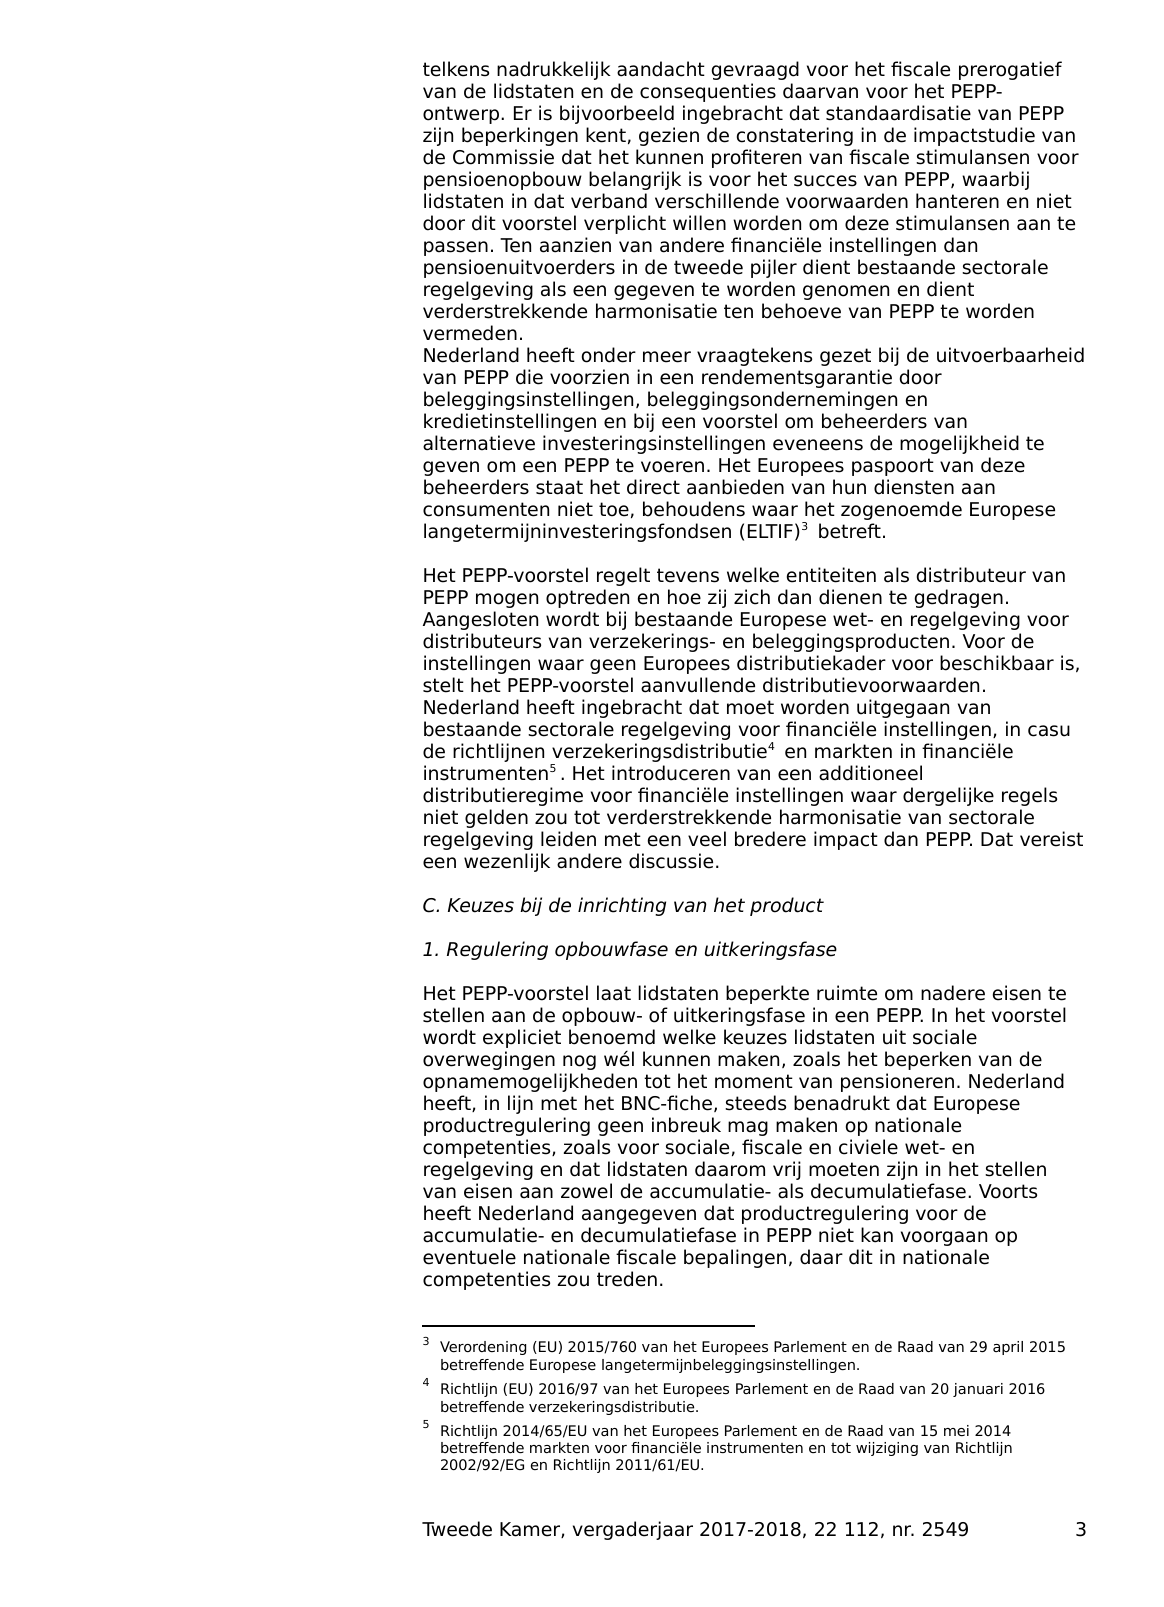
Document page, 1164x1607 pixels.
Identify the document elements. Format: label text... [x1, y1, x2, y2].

text Het PEPP-voorstel laat lidstaten beperkte ruimte om nadere eisen te stellen aan de opbouw- of uitkeringsfase in een PEPP. In het voorstel wordt expliciet benoemd welke keuzes lidstaten uit sociale overwegingen nog wél kunnen maken, zoals het beperken van de opnamemogelijkheden tot het moment van pensioneren. Nederland heeft, in lijn met het BNC-fiche, steeds benadrukt dat Europese productregulering geen inbreuk mag maken op nationale competenties, zoals voor sociale, fiscale en civiele wet- en regelgeving en dat lidstaten daarom vrij moeten zijn in het stellen van eisen aan zowel de accumulatie- als decumulatiefase. Voorts heeft Nederland aangegeven dat productregulering voor de accumulatie- en decumulatiefase in PEPP niet kan voorgaan op eventuele nationale fiscale bepalingen, daar dit in nationale competenties zou treden. [422, 983, 1087, 1291]
text Richtlijn 2014/65/EU van het Europees Parlement en de Raad van 15 mei 2014 betreffende markten voor financiële instrumenten en tot wijziging van Richtlijn 2002/92/EG en Richtlijn 2011/61/EU. [422, 1418, 1087, 1474]
text Het PEPP-voorstel regelt tevens welke entiteiten als distributeur van PEPP mogen optreden en hoe zij zich dan dienen te gedragen. Aangesloten wordt bij bestaande Europese wet- en regelgeving voor distributeurs van verzekerings- en beleggingsproducten. Voor de instellingen waar geen Europees distributiekader voor beschikbaar is, stelt het PEPP-voorstel aanvullende distributievoorwaarden. Nederland heeft ingebracht dat moet worden uitgegaan van bestaande sectorale regelgeving voor financiële instellingen, in casu de richtlijnen verzekeringsdistributie en markten in financiële instrumenten. Het introduceren van een additioneel distributieregime voor financiële instellingen waar dergelijke regels niet gelden zou tot verderstrekkende harmonisatie van sectorale regelgeving leiden met een veel bredere impact dan PEPP. Dat vereist een wezenlijk andere discussie. [422, 565, 1087, 872]
text Richtlijn (EU) 2016/97 van het Europees Parlement en de Raad van 20 januari 2016 betreffende verzekeringsdistributie. [422, 1377, 1087, 1416]
subtitle C. Keuzes bij de inrichting van het product [422, 895, 1087, 917]
text Verordening (EU) 2015/760 van het Europees Parlement en de Raad van 29 april 2015 betreffende Europese langetermijnbeleggingsinstellingen. [422, 1335, 1087, 1374]
text telkens nadrukkelijk aandacht gevraagd voor het fiscale prerogatief van de lidstaten en de consequenties daarvan voor het PEPP-ontwerp. Er is bijvoorbeeld ingebracht dat standaardisatie van PEPP zijn beperkingen kent, gezien de constatering in de impactstudie van de Commissie dat het kunnen profiteren van fiscale stimulansen voor pensioenopbouw belangrijk is voor het succes van PEPP, waarbij lidstaten in dat verband verschillende voorwaarden hanteren en niet door dit voorstel verplicht willen worden om deze stimulansen aan te passen. Ten aanzien van andere financiële instellingen dan pensioenuitvoerders in de tweede pijler dient bestaande sectorale regelgeving als een gegeven te worden genomen en dient verderstrekkende harmonisatie ten behoeve van PEPP te worden vermeden. [422, 59, 1087, 345]
text Nederland heeft onder meer vraagtekens gezet bij de uitvoerbaarheid van PEPP die voorzien in een rendementsgarantie door beleggingsinstellingen, beleggingsondernemingen en kredietinstellingen en bij een voorstel om beheerders van alternatieve investeringsinstellingen eveneens de mogelijkheid te geven om een PEPP te voeren. Het Europees paspoort van deze beheerders staat het direct aanbieden van hun diensten aan consumenten niet toe, behoudens waar het zogenoemde Europese langetermijninvesteringsfondsen (ELTIF) betreft. [422, 345, 1087, 543]
subtitle 1. Regulering opbouwfase en uitkeringsfase [422, 939, 1087, 961]
